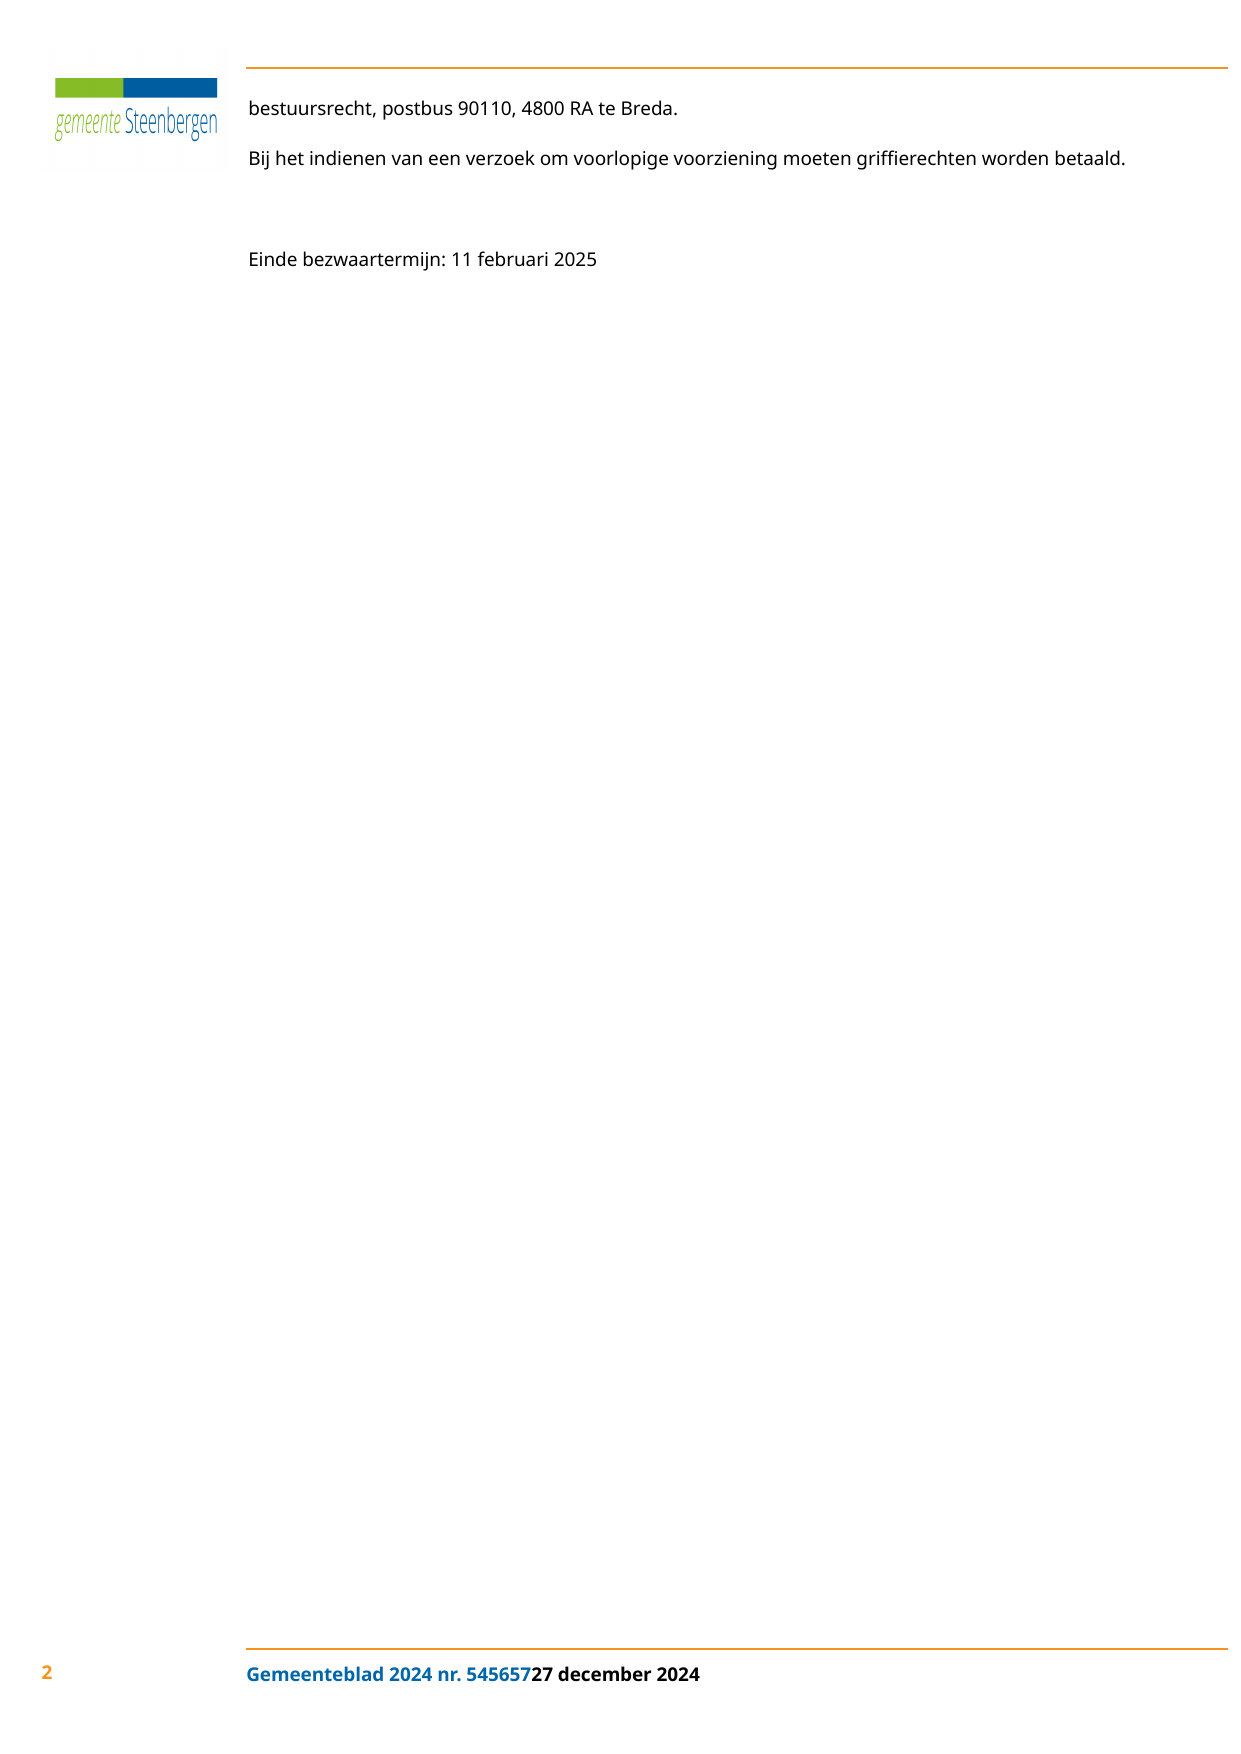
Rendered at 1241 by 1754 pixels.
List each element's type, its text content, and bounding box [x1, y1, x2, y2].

picture [41, 47, 231, 172]
text Einde bezwaartermijn: 11 februari 2025 [248, 246, 1152, 272]
text bestuursrecht, postbus 90110, 4800 RA te Breda. [248, 95, 1152, 121]
text Bij het indienen van een verzoek om voorlopige voorziening moeten griffierechten worden betaald. [248, 145, 1152, 171]
